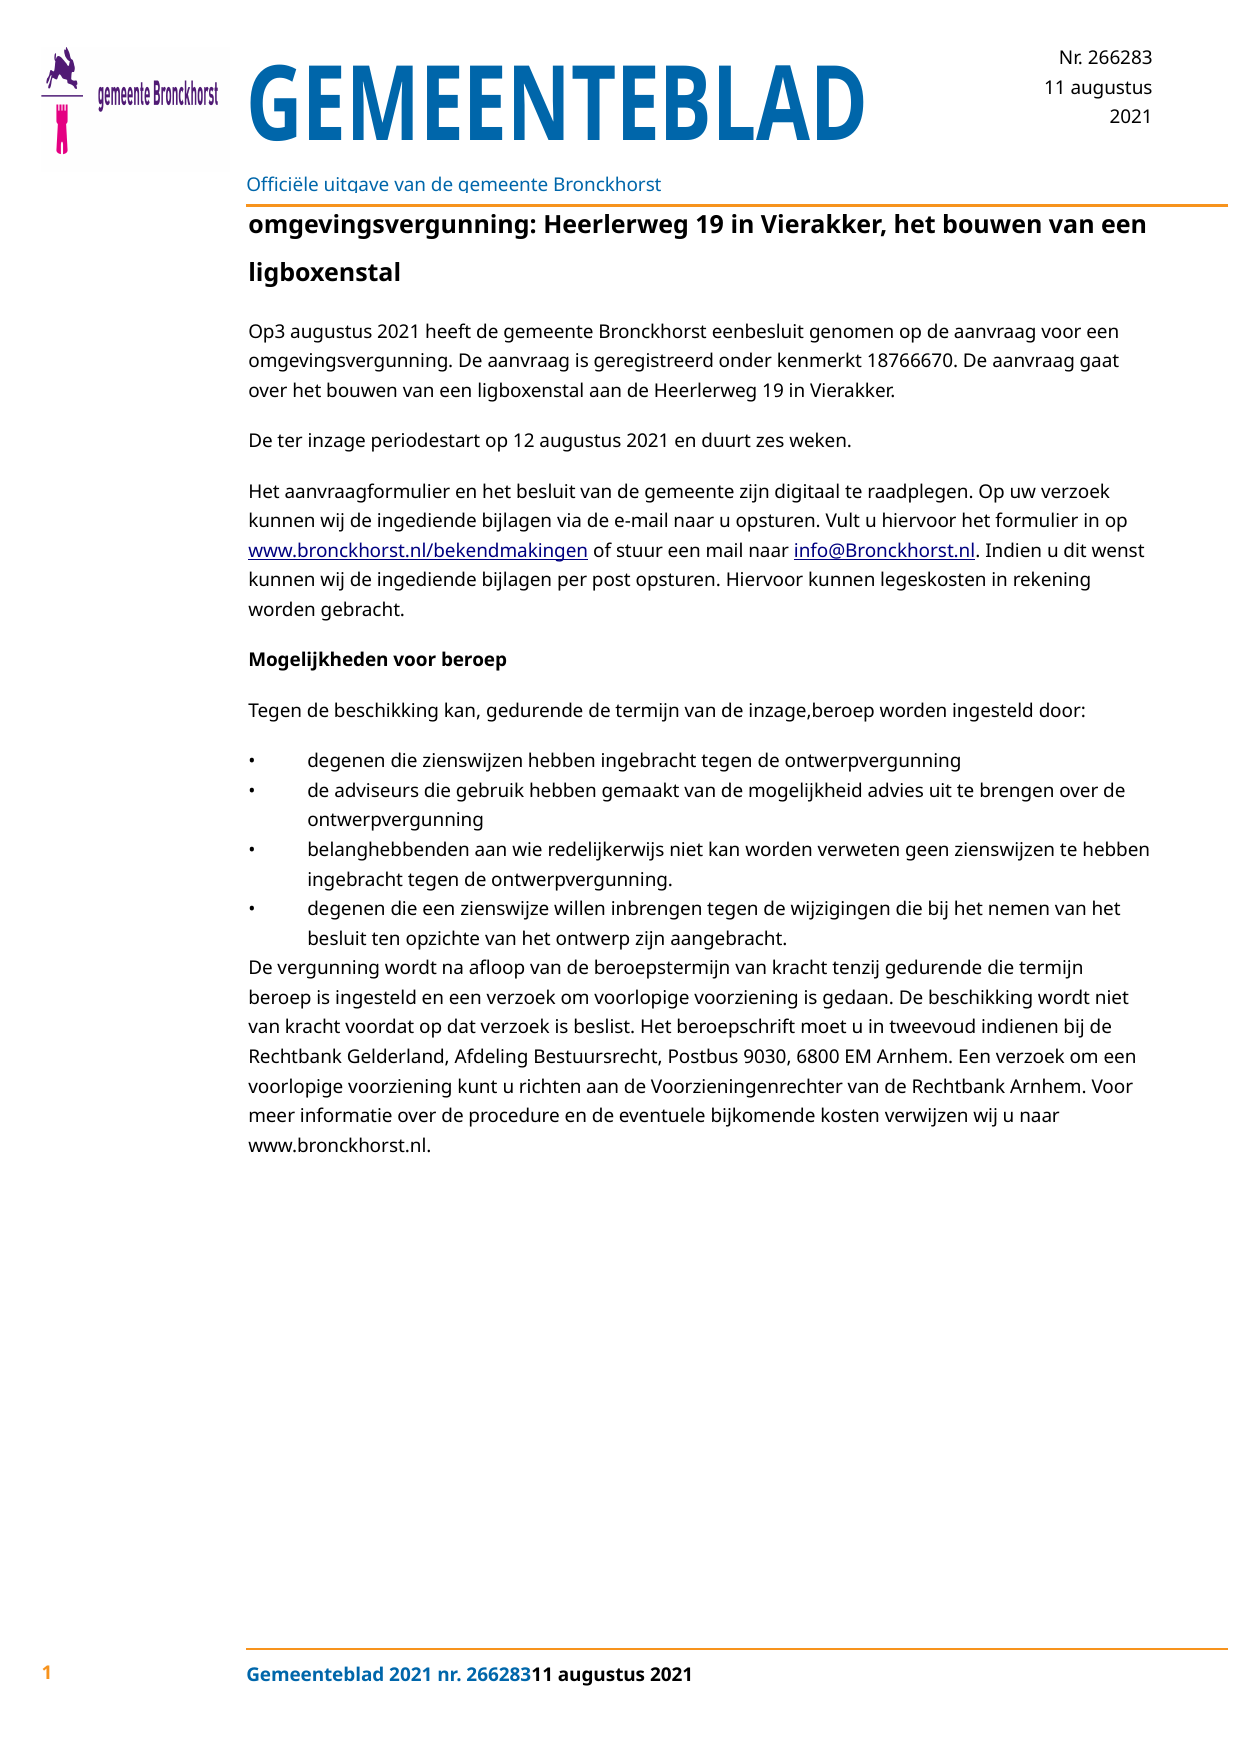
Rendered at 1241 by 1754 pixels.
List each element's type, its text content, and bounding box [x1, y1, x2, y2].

text De ter inzage periodestart op 12 augustus 2021 en duurt zes weken. [248, 427, 1152, 453]
list degenen die zienswijzen hebben ingebracht tegen de ontwerpvergunning [248, 747, 1152, 773]
list degenen die een zienswijze willen inbrengen tegen de wijzigingen die bij het nemen van het besluit ten opzichte van het ontwerp zijn aangebracht. [248, 895, 1152, 951]
text Tegen de beschikking kan, gedurende de termijn van de inzage,beroep worden ingesteld door: [248, 697, 1152, 723]
text Mogelijkheden voor beroep [248, 647, 1152, 672]
list de adviseurs die gebruik hebben gemaakt van de mogelijkheid advies uit te brengen over de ontwerpvergunning [248, 777, 1152, 832]
text De vergunning wordt na afloop van de beroepstermijn van kracht tenzij gedurende die termijn beroep is ingesteld en een verzoek om voorlopige voorziening is gedaan. De beschikking wordt niet van kracht voordat op dat verzoek is beslist. Het beroepschrift moet u in tweevoud indienen bij de Rechtbank Gelderland, Afdeling Bestuursrecht, Postbus 9030, 6800 EM Arnhem. Een verzoek om een voorlopige voorziening kunt u richten aan de Voorzieningenrechter van de Rechtbank Arnhem. Voor meer informatie over de procedure en de eventuele bijkomende kosten verwijzen wij u naar www.bronckhorst.nl. [248, 954, 1152, 1158]
text Het aanvraagformulier en het besluit van de gemeente zijn digitaal te raadplegen. Op uw verzoek kunnen wij de ingediende bijlagen via de e-mail naar u opsturen. Vult u hiervoor het formulier in op www.bronckhorst.nl/bekendmakingen of stuur een mail naar info@Bronckhorst.nl. Indien u dit wenst kunnen wij de ingediende bijlagen per post opsturen. Hiervoor kunnen legeskosten in rekening worden gebracht. [248, 478, 1152, 622]
picture [41, 47, 231, 172]
text omgevingsvergunning: Heerlerweg 19 in Vierakker, het bouwen van een ligboxenstal [248, 207, 1152, 288]
text Op3 augustus 2021 heeft de gemeente Bronckhorst eenbesluit genomen op de aanvraag voor een omgevingsvergunning. De aanvraag is geregistreerd onder kenmerkt 18766670. De aanvraag gaat over het bouwen van een ligboxenstal aan de Heerlerweg 19 in Vierakker. [248, 318, 1152, 403]
list belanghebbenden aan wie redelijkerwijs niet kan worden verweten geen zienswijzen te hebben ingebracht tegen de ontwerpvergunning. [248, 836, 1152, 892]
